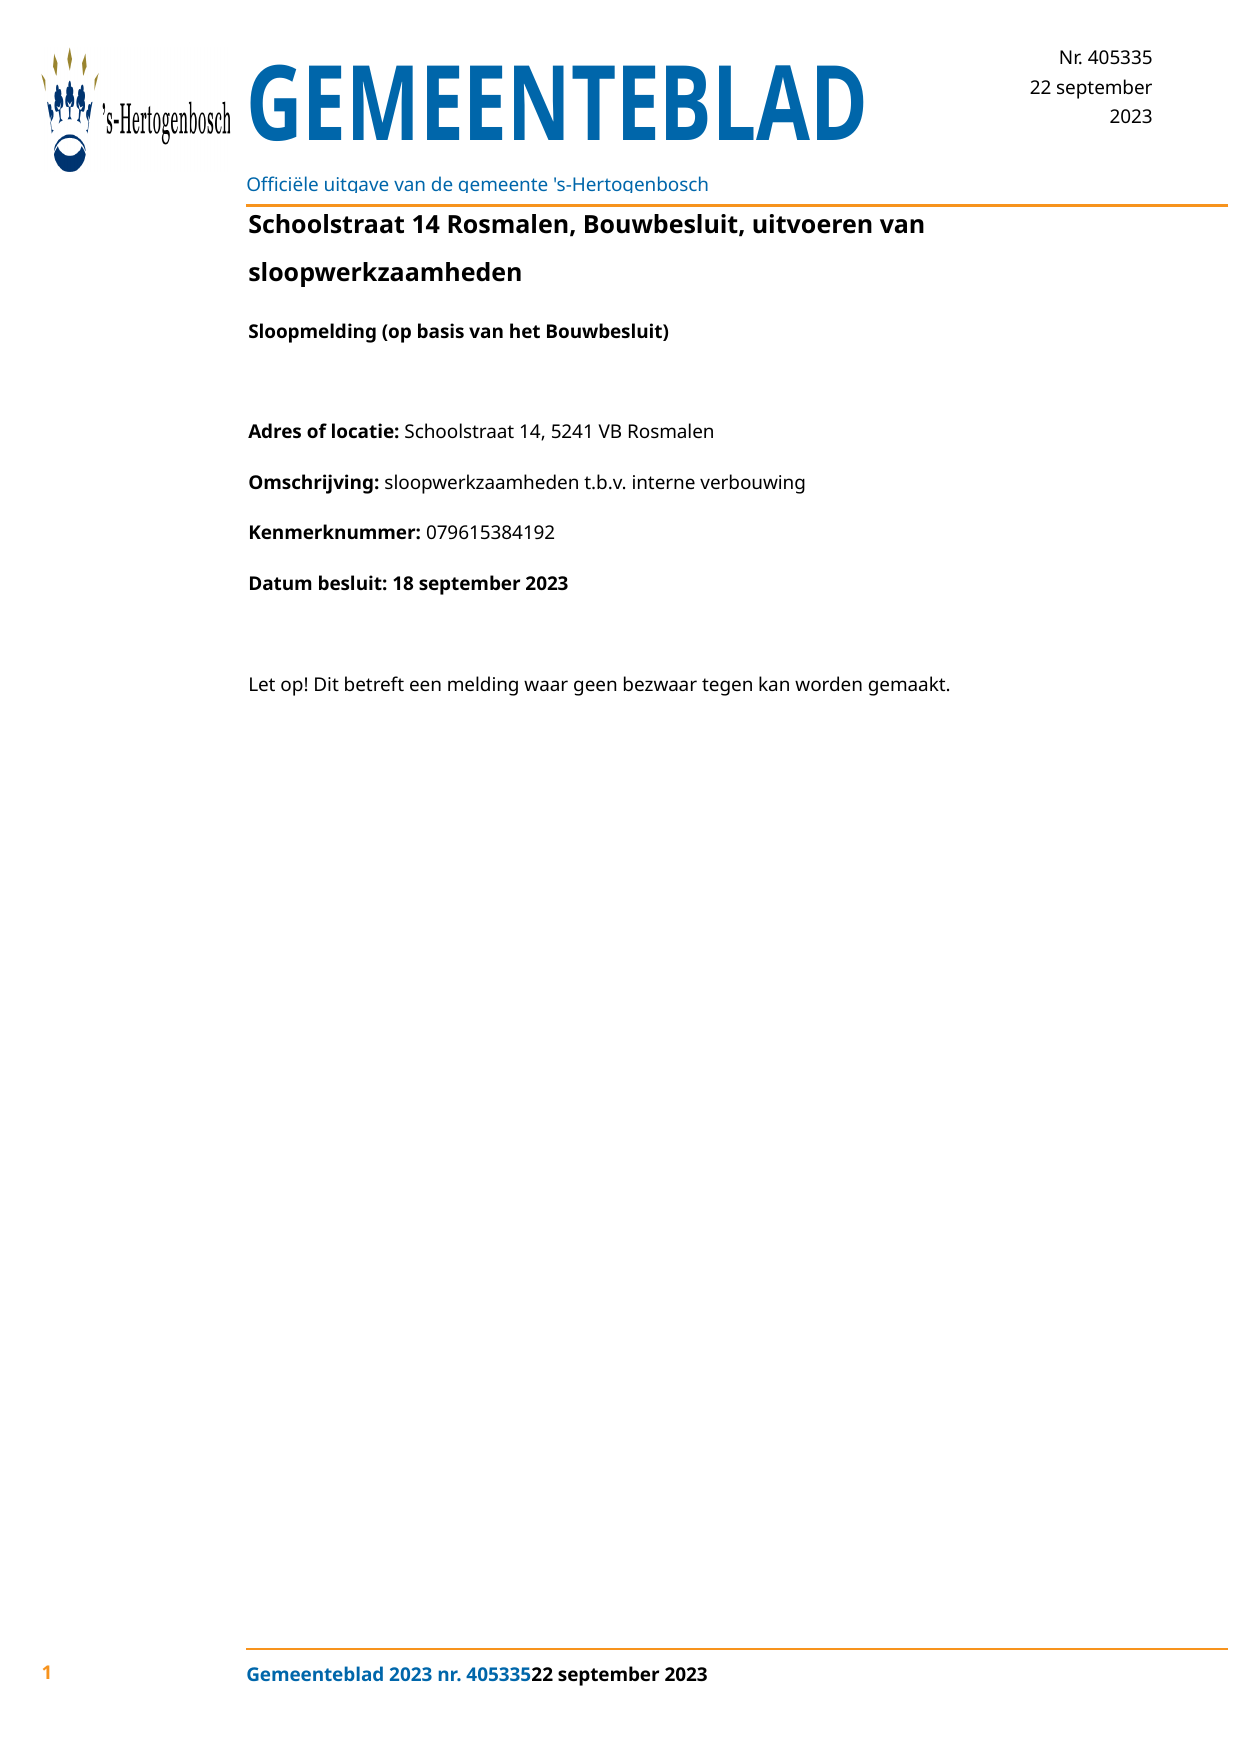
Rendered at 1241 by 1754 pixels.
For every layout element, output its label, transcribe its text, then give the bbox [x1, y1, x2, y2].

text Kenmerknummer: 079615384192 [248, 519, 1152, 545]
text Adres of locatie: Schoolstraat 14, 5241 VB Rosmalen [248, 419, 1152, 444]
text Let op! Dit betreft een melding waar geen bezwaar tegen kan worden gemaakt. [248, 671, 1152, 697]
text Sloopmelding (op basis van het Bouwbesluit) [248, 318, 1152, 344]
picture [41, 47, 231, 172]
text Datum besluit: 18 september 2023 [248, 570, 1152, 596]
text Schoolstraat 14 Rosmalen, Bouwbesluit, uitvoeren van sloopwerkzaamheden [248, 207, 1152, 288]
text Omschrijving: sloopwerkzaamheden t.b.v. interne verbouwing [248, 469, 1152, 495]
